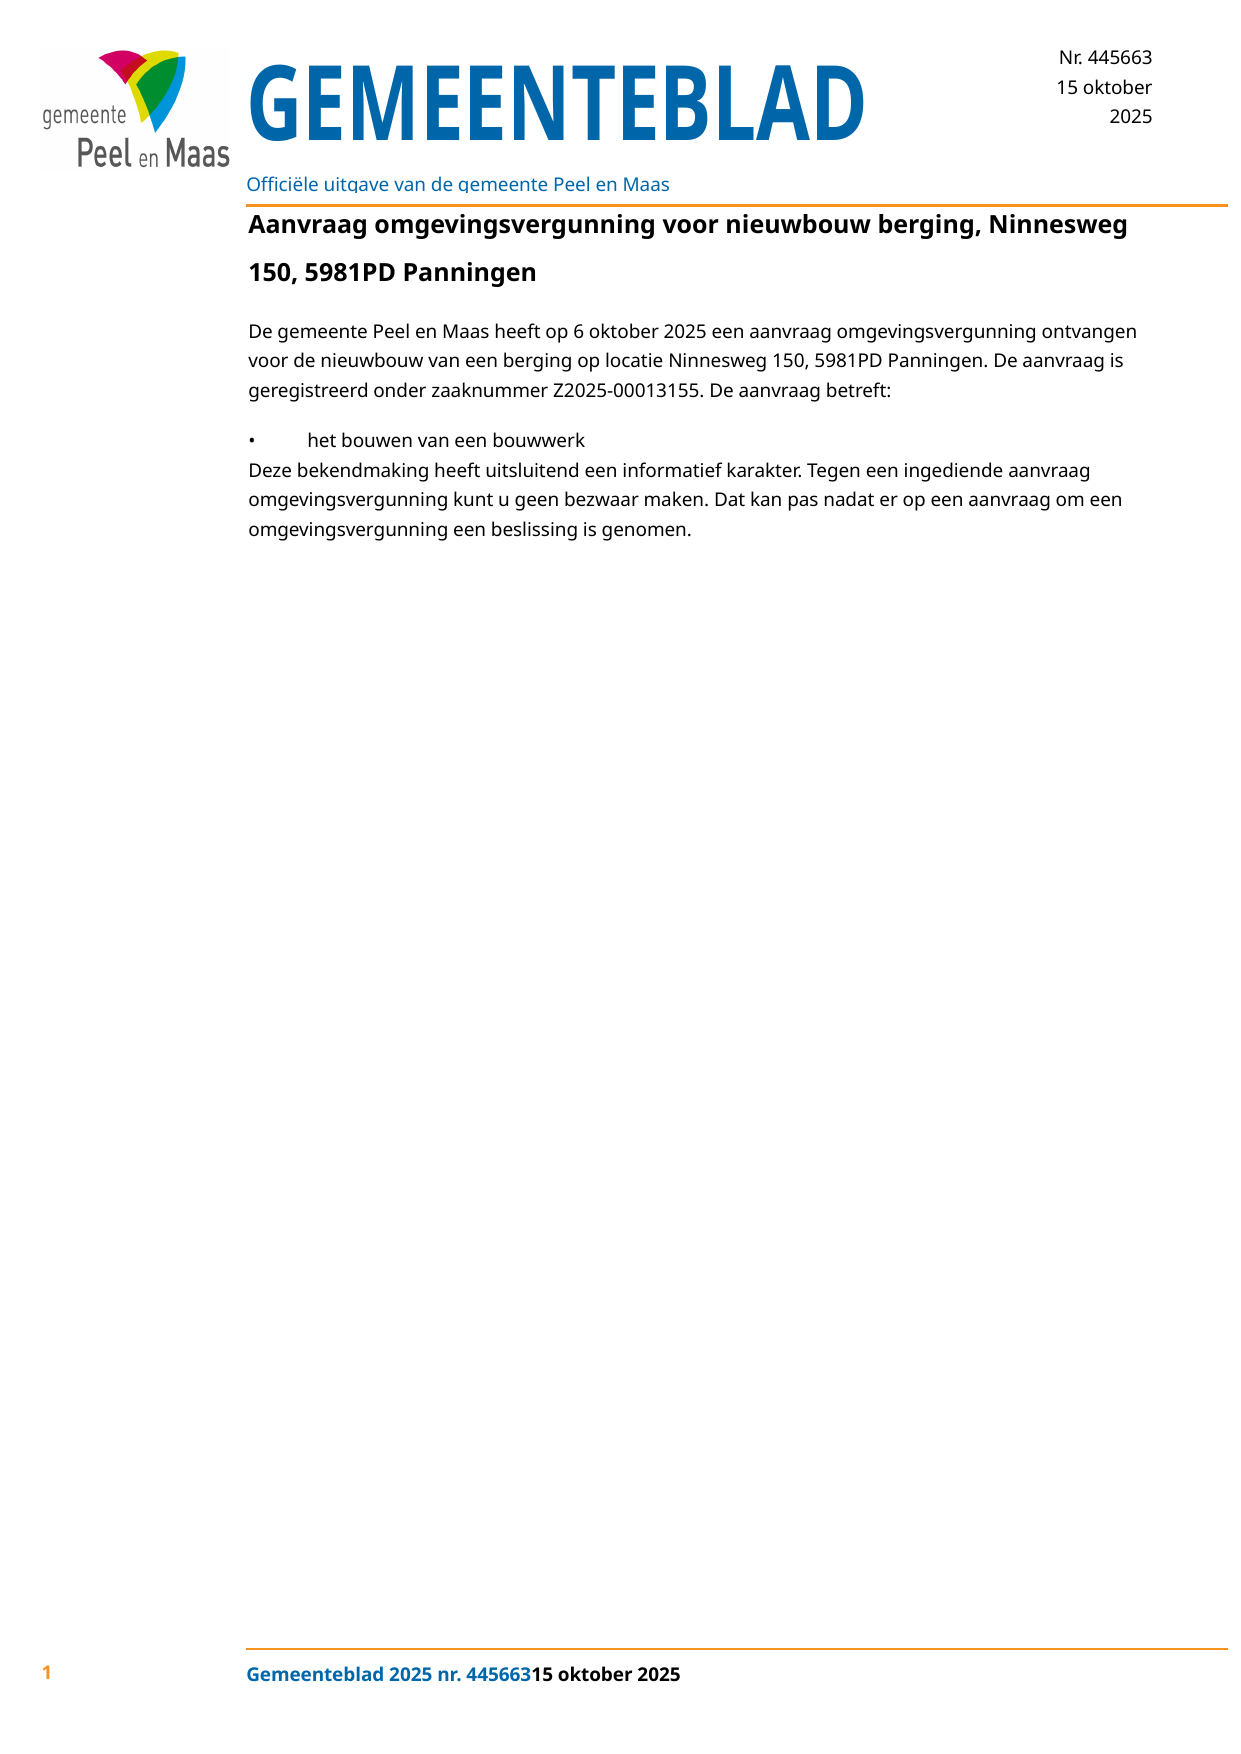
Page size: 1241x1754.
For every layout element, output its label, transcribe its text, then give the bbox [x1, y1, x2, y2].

picture [41, 47, 231, 172]
text Deze bekendmaking heeft uitsluitend een informatief karakter. Tegen een ingediende aanvraag omgevingsvergunning kunt u geen bezwaar maken. Dat kan pas nadat er op een aanvraag om een omgevingsvergunning een beslissing is genomen. [248, 457, 1152, 542]
list het bouwen van een bouwwerk [248, 427, 1152, 453]
text De gemeente Peel en Maas heeft op 6 oktober 2025 een aanvraag omgevingsvergunning ontvangen voor de nieuwbouw van een berging op locatie Ninnesweg 150, 5981PD Panningen. De aanvraag is geregistreerd onder zaaknummer Z2025-00013155. De aanvraag betreft: [248, 318, 1152, 403]
text Aanvraag omgevingsvergunning voor nieuwbouw berging, Ninnesweg 150, 5981PD Panningen [248, 207, 1152, 288]
